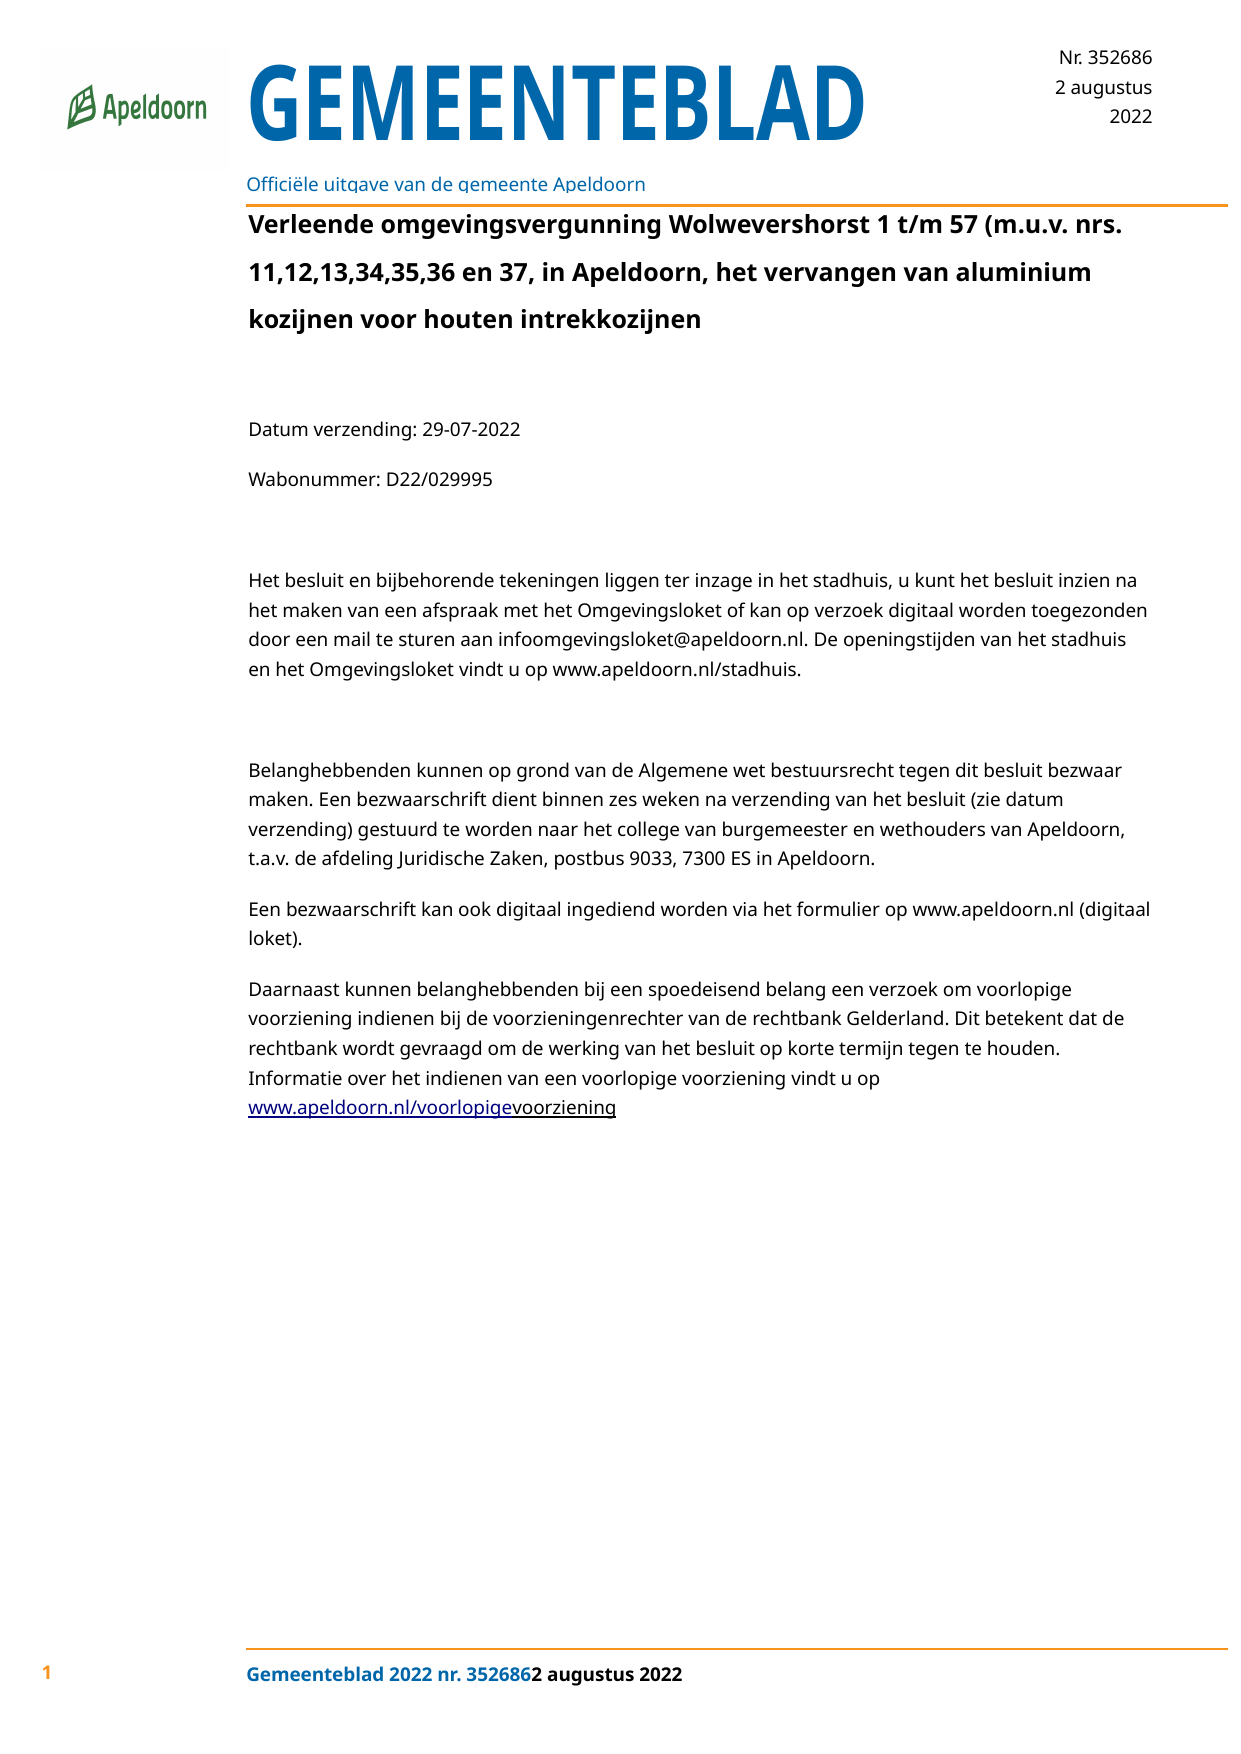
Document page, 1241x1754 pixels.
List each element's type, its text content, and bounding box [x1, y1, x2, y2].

text Het besluit en bijbehorende tekeningen liggen ter inzage in het stadhuis, u kunt het besluit inzien na het maken van een afspraak met het Omgevingsloket of kan op verzoek digitaal worden toegezonden door een mail te sturen aan infoomgevingsloket@apeldoorn.nl. De openingstijden van het stadhuis en het Omgevingsloket vindt u op www.apeldoorn.nl/stadhuis. [248, 567, 1152, 682]
picture [41, 47, 231, 172]
text Verleende omgevingsvergunning Wolwevershorst 1 t/m 57 (m.u.v. nrs. 11,12,13,34,35,36 en 37, in Apeldoorn, het vervangen van aluminium kozijnen voor houten intrekkozijnen [248, 207, 1152, 336]
text Daarnaast kunnen belanghebbenden bij een spoedeisend belang een verzoek om voorlopige voorziening indienen bij de voorzieningenrechter van de rechtbank Gelderland. Dit betekent dat de rechtbank wordt gevraagd om de werking van het besluit op korte termijn tegen te houden. Informatie over het indienen van een voorlopige voorziening vindt u op www.apeldoorn.nl/voorlopigevoorziening [248, 976, 1152, 1120]
text Datum verzending: 29-07-2022 [248, 416, 1152, 442]
text Wabonummer: D22/029995 [248, 466, 1152, 492]
text Belanghebbenden kunnen op grond van de Algemene wet bestuursrecht tegen dit besluit bezwaar maken. Een bezwaarschrift dient binnen zes weken na verzending van het besluit (zie datum verzending) gestuurd te worden naar het college van burgemeester en wethouders van Apeldoorn, t.a.v. de afdeling Juridische Zaken, postbus 9033, 7300 ES in Apeldoorn. [248, 757, 1152, 871]
text Een bezwaarschrift kan ook digitaal ingediend worden via het formulier op www.apeldoorn.nl (digitaal loket). [248, 896, 1152, 951]
